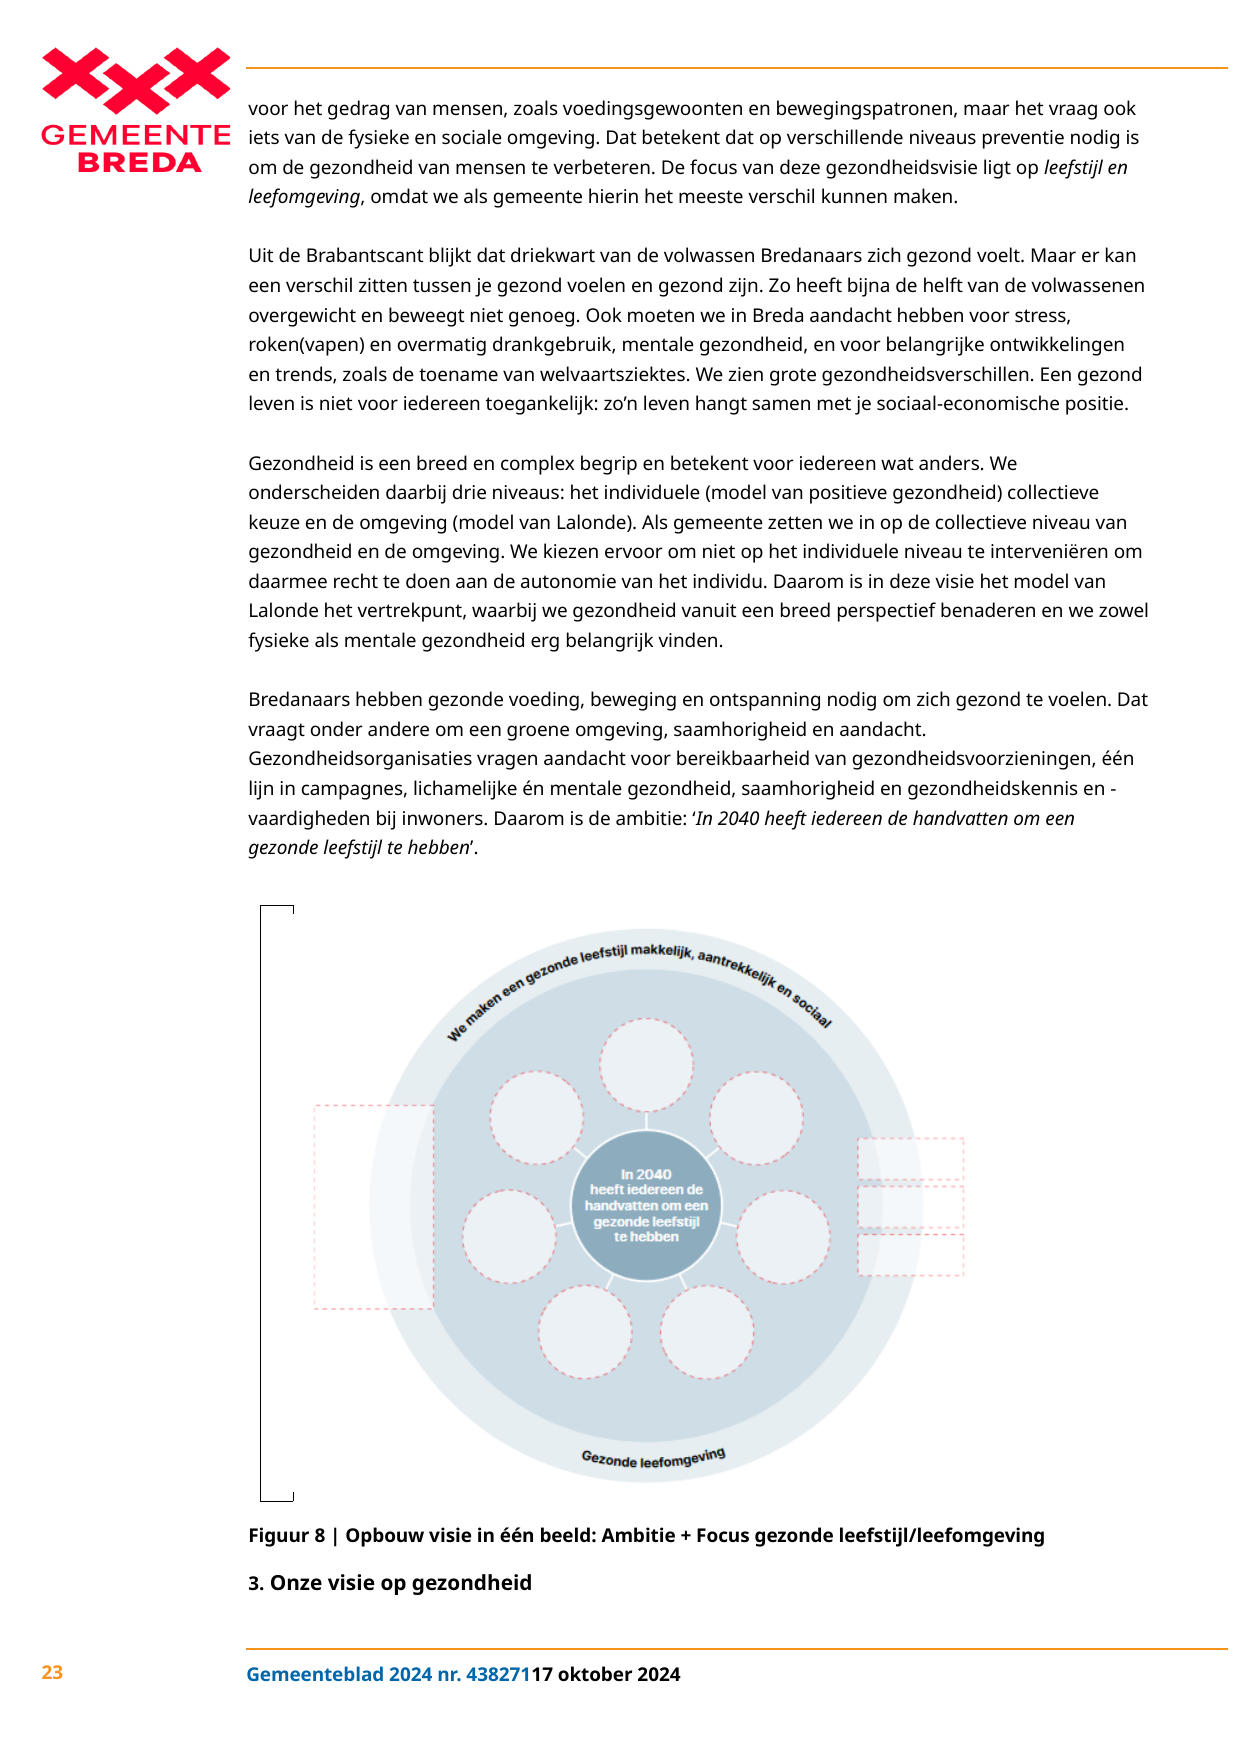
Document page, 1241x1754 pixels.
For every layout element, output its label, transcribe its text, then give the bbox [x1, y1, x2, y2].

text Uit de Brabantscant blijkt dat driekwart van de volwassen Bredanaars zich gezond voelt. Maar er kan een verschil zitten tussen je gezond voelen en gezond zijn. Zo heeft bijna de helft van de volwassenen overgewicht en beweegt niet genoeg. Ook moeten we in Breda aandacht hebben voor stress, roken(vapen) en overmatig drankgebruik, mentale gezondheid, en voor belangrijke ontwikkelingen en trends, zoals de toename van welvaartsziektes. We zien grote gezondheidsverschillen. Een gezond leven is niet voor iedereen toegankelijk: zo’n leven hangt samen met je sociaal-economische positie. [248, 243, 1152, 416]
text Gezondheid is een breed en complex begrip en betekent voor iedereen wat anders. We onderscheiden daarbij drie niveaus: het individuele (model van positieve gezondheid) collectieve keuze en de omgeving (model van Lalonde). Als gemeente zetten we in op de collectieve niveau van gezondheid en de omgeving. We kiezen ervoor om niet op het individuele niveau te interveniëren om daarmee recht te doen aan de autonomie van het individu. Daarom is in deze visie het model van Lalonde het vertrekpunt, waarbij we gezondheid vanuit een breed perspectief benaderen en we zowel fysieke als mentale gezondheid erg belangrijk vinden. [248, 450, 1152, 653]
text voor het gedrag van mensen, zoals voedingsgewoonten en bewegingspatronen, maar het vraag ook iets van de fysieke en sociale omgeving. Dat betekent dat op verschillende niveaus preventie nodig is om de gezondheid van mensen te verbeteren. De focus van deze gezondheidsvisie ligt op leefstijl en leefomgeving, omdat we als gemeente hierin het meeste verschil kunnen maken. [248, 95, 1152, 209]
picture [268, 914, 1036, 1492]
text Figuur 8 | Opbouw visie in één beeld: Ambitie + Focus gezonde leefstijl/leefomgeving [248, 1522, 1152, 1548]
picture [41, 47, 231, 172]
text Bredanaars hebben gezonde voeding, beweging en ontspanning nodig om zich gezond te voelen. Dat vraagt onder andere om een groene omgeving, saamhorigheid en aandacht. Gezondheidsorganisaties vragen aandacht voor bereikbaarheid van gezondheidsvoorzieningen, één lijn in campagnes, lichamelijke én mentale gezondheid, saamhorigheid en gezondheidskennis en -vaardigheden bij inwoners. Daarom is de ambitie: ‘In 2040 heeft iedereen de handvatten om een gezonde leefstijl te hebben’. [248, 686, 1152, 860]
text 3. Onze visie op gezondheid [248, 1568, 1152, 1596]
